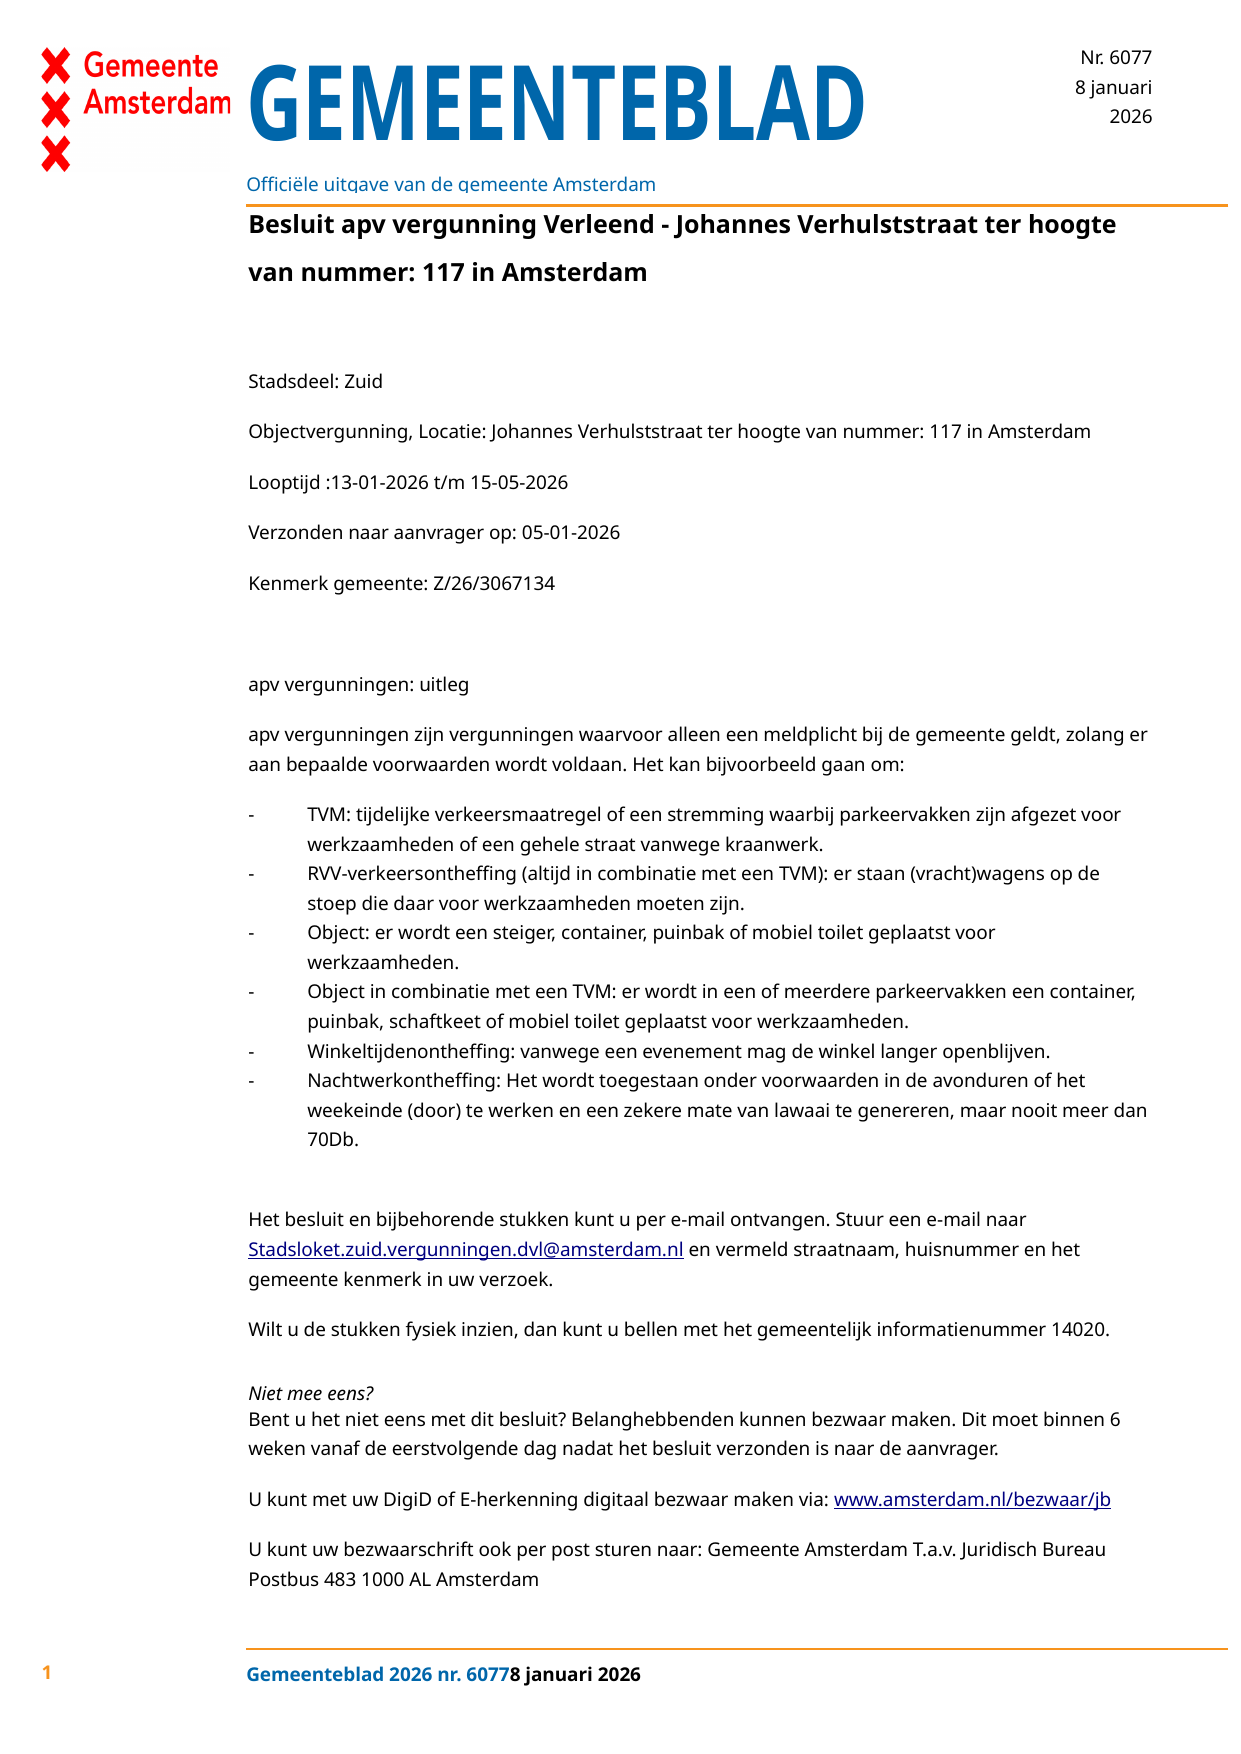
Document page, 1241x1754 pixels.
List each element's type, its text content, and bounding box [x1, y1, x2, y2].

text U kunt met uw DigiD of E-herkenning digitaal bezwaar maken via: www.amsterdam.nl/bezwaar/jb [248, 1486, 1152, 1512]
text Bent u het niet eens met dit besluit? Belanghebbenden kunnen bezwaar maken. Dit moet binnen 6 weken vanaf de eerstvolgende dag nadat het besluit verzonden is naar de aanvrager. [248, 1406, 1152, 1461]
text Besluit apv vergunning Verleend - Johannes Verhulststraat ter hoogte van nummer: 117 in Amsterdam [248, 207, 1152, 288]
list Nachtwerkontheffing: Het wordt toegestaan onder voorwaarden in de avonduren of het weekeinde (door) te werken en een zekere mate van lawaai te genereren, maar nooit meer dan 70Db. [248, 1067, 1152, 1152]
list RVV-verkeersontheffing (altijd in combinatie met een TVM): er staan (vracht)wagens op de stoep die daar voor werkzaamheden moeten zijn. [248, 860, 1152, 916]
list Object: er wordt een steiger, container, puinbak of mobiel toilet geplaatst voor werkzaamheden. [248, 919, 1152, 975]
list Object in combinatie met een TVM: er wordt in een of meerdere parkeervakken een container, puinbak, schaftkeet of mobiel toilet geplaatst voor werkzaamheden. [248, 979, 1152, 1034]
list Winkeltijdenontheffing: vanwege een evenement mag de winkel langer openblijven. [248, 1038, 1152, 1064]
text apv vergunningen zijn vergunningen waarvoor alleen een meldplicht bij de gemeente geldt, zolang er aan bepaalde voorwaarden wordt voldaan. Het kan bijvoorbeeld gaan om: [248, 721, 1152, 777]
text Kenmerk gemeente: Z/26/3067134 [248, 570, 1152, 596]
text Objectvergunning, Locatie: Johannes Verhulststraat ter hoogte van nummer: 117 in Amsterdam [248, 419, 1152, 444]
list TVM: tijdelijke verkeersmaatregel of een stremming waarbij parkeervakken zijn afgezet voor werkzaamheden of een gehele straat vanwege kraanwerk. [248, 801, 1152, 857]
text Niet mee eens? [248, 1380, 1152, 1406]
text apv vergunningen: uitleg [248, 671, 1152, 697]
text U kunt uw bezwaarschrift ook per post sturen naar: Gemeente Amsterdam T.a.v. Juridisch Bureau Postbus 483 1000 AL Amsterdam [248, 1536, 1152, 1592]
text Stadsdeel: Zuid [248, 368, 1152, 394]
text Het besluit en bijbehorende stukken kunt u per e-mail ontvangen. Stuur een e-mail naar Stadsloket.zuid.vergunningen.dvl@amsterdam.nl en vermeld straatnaam, huisnummer en het gemeente kenmerk in uw verzoek. [248, 1207, 1152, 1292]
text Verzonden naar aanvrager op: 05-01-2026 [248, 519, 1152, 545]
text Wilt u de stukken fysiek inzien, dan kunt u bellen met het gemeentelijk informatienummer 14020. [248, 1316, 1152, 1342]
picture [41, 47, 231, 172]
text Looptijd :13-01-2026 t/m 15-05-2026 [248, 469, 1152, 495]
